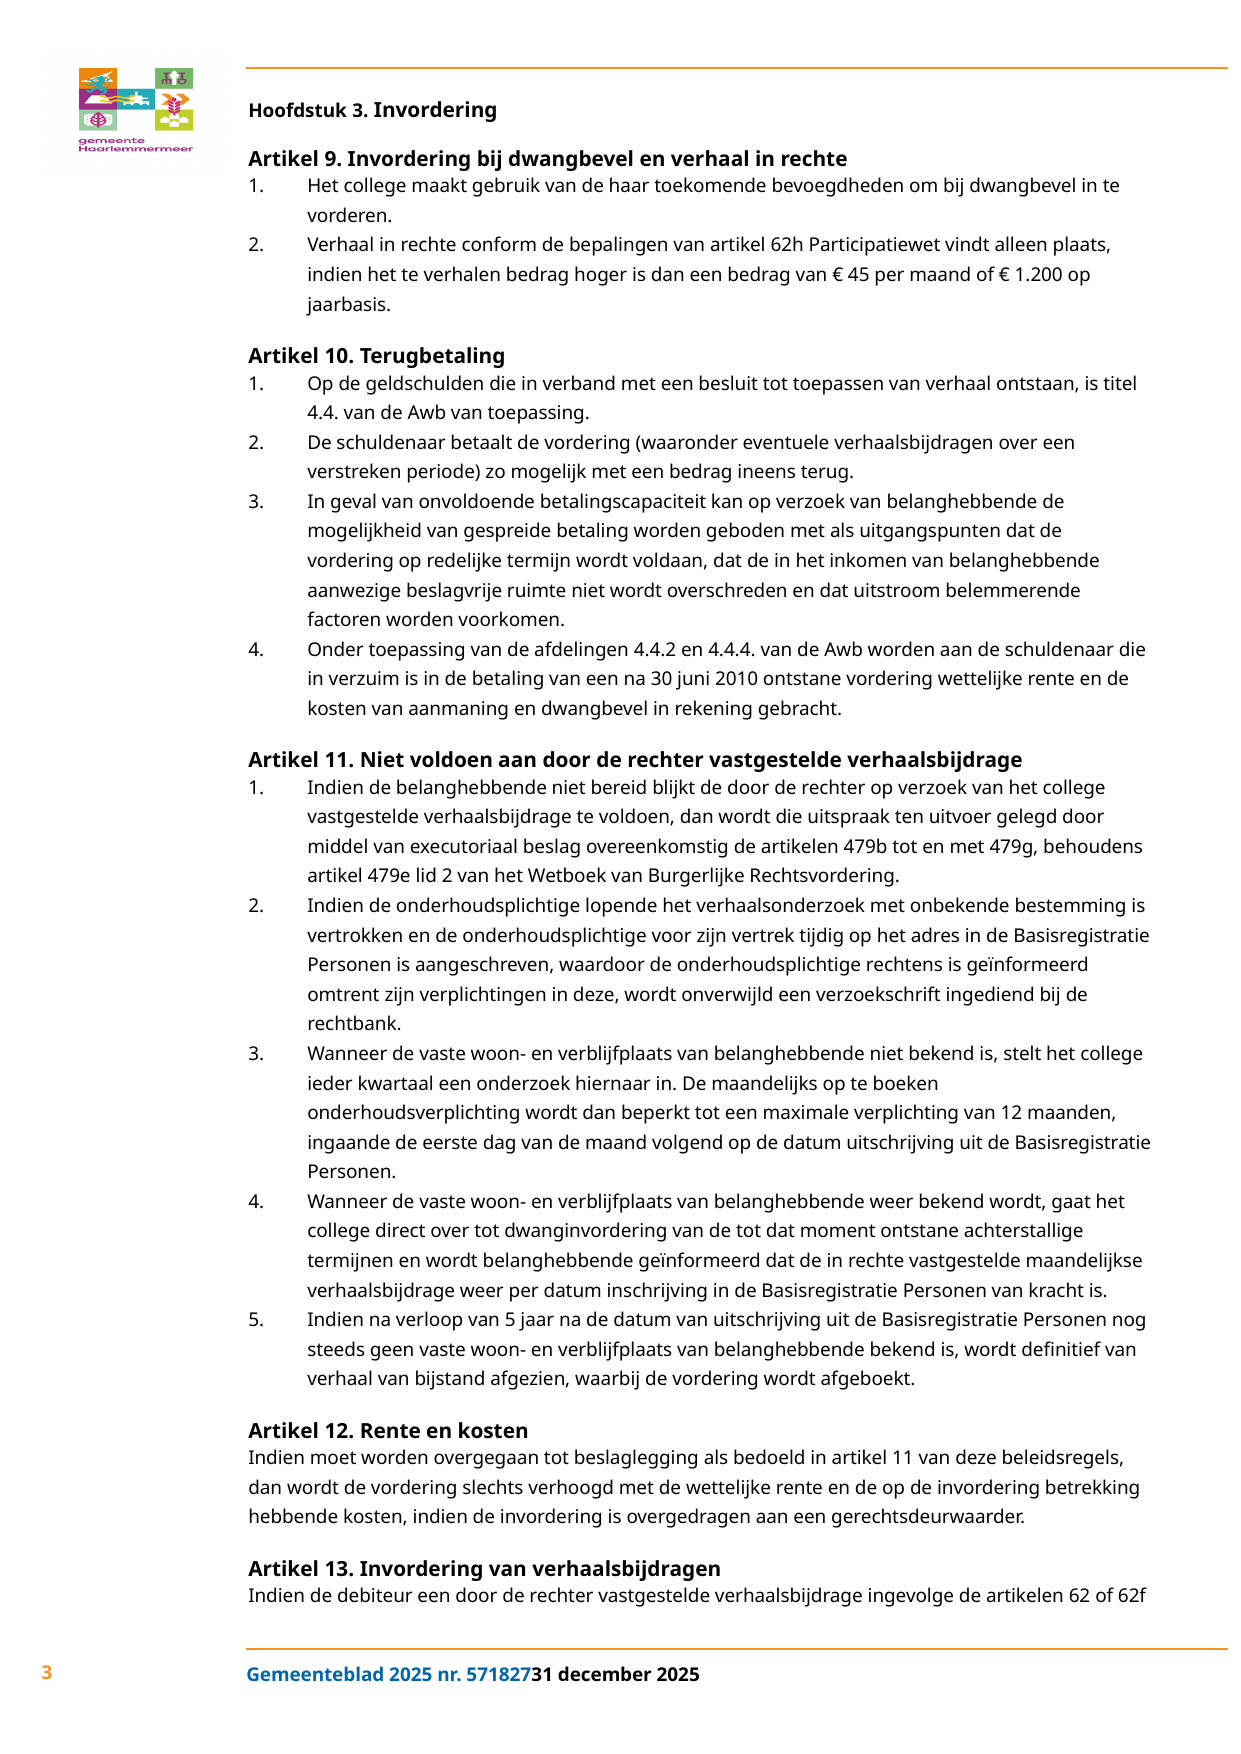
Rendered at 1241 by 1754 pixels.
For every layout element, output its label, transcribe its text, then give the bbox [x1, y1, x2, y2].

text Artikel 10. Terugbetaling [248, 341, 1152, 370]
list De schuldenaar betaalt de vordering (waaronder eventuele verhaalsbijdragen over een verstreken periode) zo mogelijk met een bedrag ineens terug. [248, 429, 1152, 484]
text Indien de debiteur een door de rechter vastgestelde verhaalsbijdrage ingevolge de artikelen 62 of 62f [248, 1582, 1152, 1608]
list Indien na verloop van 5 jaar na de datum van uitschrijving uit de Basisregistratie Personen nog steeds geen vaste woon- en verblijfplaats van belanghebbende bekend is, wordt definitief van verhaal van bijstand afgezien, waarbij de vordering wordt afgeboekt. [248, 1306, 1152, 1391]
list Indien de belanghebbende niet bereid blijkt de door de rechter op verzoek van het college vastgestelde verhaalsbijdrage te voldoen, dan wordt die uitspraak ten uitvoer gelegd door middel van executoriaal beslag overeenkomstig de artikelen 479b tot en met 479g, behoudens artikel 479e lid 2 van het Wetboek van Burgerlijke Rechtsvordering. [248, 774, 1152, 888]
list Op de geldschulden die in verband met een besluit tot toepassen van verhaal ontstaan, is titel 4.4. van de Awb van toepassing. [248, 370, 1152, 425]
list Wanneer de vaste woon- en verblijfplaats van belanghebbende niet bekend is, stelt het college ieder kwartaal een onderzoek hiernaar in. De maandelijks op te boeken onderhoudsverplichting wordt dan beperkt tot een maximale verplichting van 12 maanden, ingaande de eerste dag van de maand volgend op de datum uitschrijving uit de Basisregistratie Personen. [248, 1040, 1152, 1184]
text Hoofdstuk 3. Invordering [248, 95, 1152, 123]
list Wanneer de vaste woon- en verblijfplaats van belanghebbende weer bekend wordt, gaat het college direct over tot dwanginvordering van de tot dat moment ontstane achterstallige termijnen en wordt belanghebbende geïnformeerd dat de in rechte vastgestelde maandelijkse verhaalsbijdrage weer per datum inschrijving in de Basisregistratie Personen van kracht is. [248, 1188, 1152, 1303]
text Artikel 11. Niet voldoen aan door de rechter vastgestelde verhaalsbijdrage [248, 746, 1152, 774]
list Indien de onderhoudsplichtige lopende het verhaalsonderzoek met onbekende bestemming is vertrokken en de onderhoudsplichtige voor zijn vertrek tijdig op het adres in de Basisregistratie Personen is aangeschreven, waardoor de onderhoudsplichtige rechtens is geïnformeerd omtrent zijn verplichtingen in deze, wordt onverwijld een verzoekschrift ingediend bij de rechtbank. [248, 892, 1152, 1036]
list Verhaal in rechte conform de bepalingen van artikel 62h Participatiewet vindt alleen plaats, indien het te verhalen bedrag hoger is dan een bedrag van € 45 per maand of € 1.200 op jaarbasis. [248, 232, 1152, 317]
text Artikel 13. Invordering van verhaalsbijdragen [248, 1554, 1152, 1582]
text Artikel 12. Rente en kosten [248, 1416, 1152, 1444]
list Onder toepassing van de afdelingen 4.4.2 en 4.4.4. van de Awb worden aan de schuldenaar die in verzuim is in de betaling van een na 30 juni 2010 ontstane vordering wettelijke rente en de kosten van aanmaning en dwangbevel in rekening gebracht. [248, 636, 1152, 721]
text Indien moet worden overgegaan tot beslaglegging als bedoeld in artikel 11 van deze beleidsregels, dan wordt de vordering slechts verhoogd met de wettelijke rente en de op de invordering betrekking hebbende kosten, indien de invordering is overgedragen aan een gerechtsdeurwaarder. [248, 1444, 1152, 1529]
list In geval van onvoldoende betalingscapaciteit kan op verzoek van belanghebbende de mogelijkheid van gespreide betaling worden geboden met als uitgangspunten dat de vordering op redelijke termijn wordt voldaan, dat de in het inkomen van belanghebbende aanwezige beslagvrije ruimte niet wordt overschreden en dat uitstroom belemmerende factoren worden voorkomen. [248, 488, 1152, 632]
text Artikel 9. Invordering bij dwangbevel en verhaal in rechte [248, 144, 1152, 172]
list Het college maakt gebruik van de haar toekomende bevoegdheden om bij dwangbevel in te vorderen. [248, 172, 1152, 228]
picture [41, 47, 231, 172]
